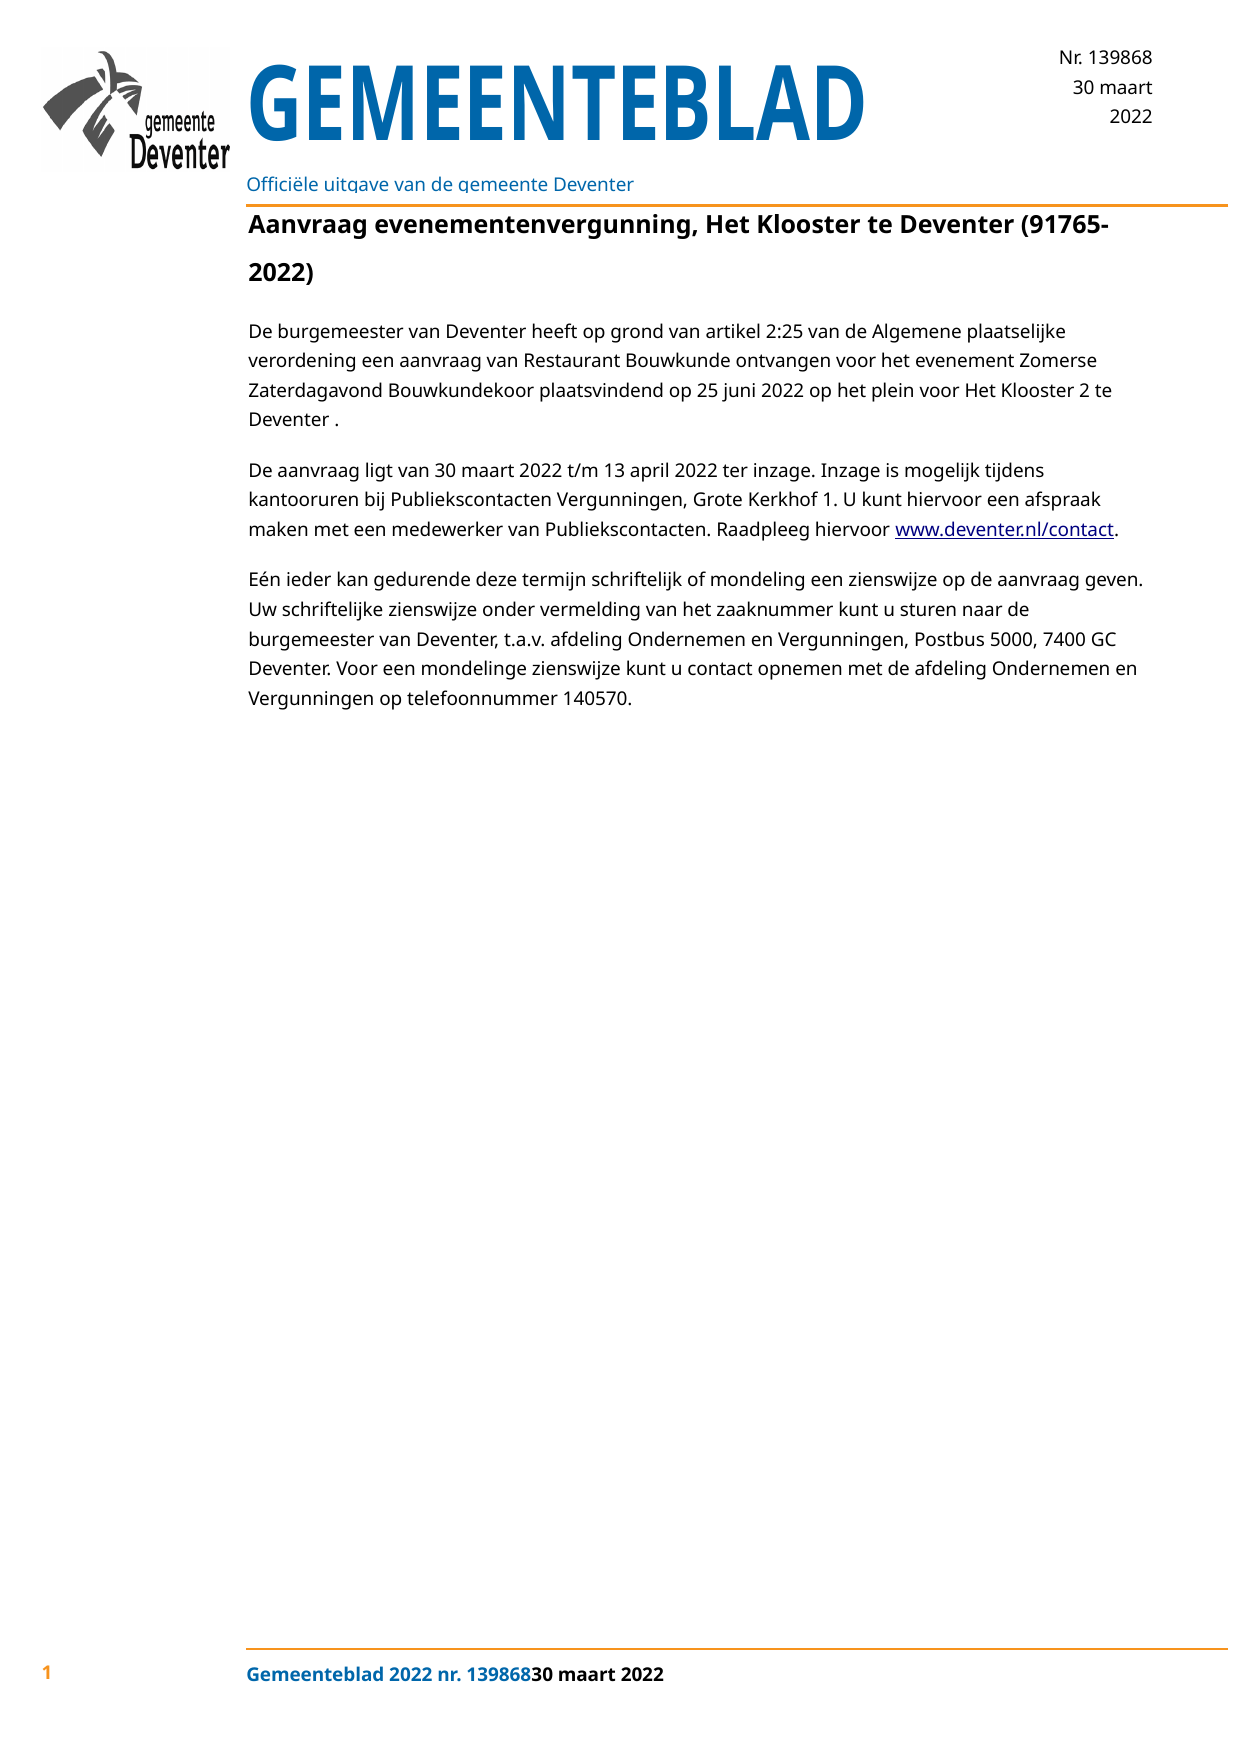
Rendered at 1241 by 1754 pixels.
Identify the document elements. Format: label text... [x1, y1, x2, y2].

text Eén ieder kan gedurende deze termijn schriftelijk of mondeling een zienswijze op de aanvraag geven. Uw schriftelijke zienswijze onder vermelding van het zaaknummer kunt u sturen naar de burgemeester van Deventer, t.a.v. afdeling Ondernemen en Vergunningen, Postbus 5000, 7400 GC Deventer. Voor een mondelinge zienswijze kunt u contact opnemen met de afdeling Ondernemen en Vergunningen op telefoonnummer 140570. [248, 567, 1152, 711]
text De burgemeester van Deventer heeft op grond van artikel 2:25 van de Algemene plaatselijke verordening een aanvraag van Restaurant Bouwkunde ontvangen voor het evenement Zomerse Zaterdagavond Bouwkundekoor plaatsvindend op 25 juni 2022 op het plein voor Het Klooster 2 te Deventer . [248, 318, 1152, 432]
picture [41, 47, 231, 172]
text De aanvraag ligt van 30 maart 2022 t/m 13 april 2022 ter inzage. Inzage is mogelijk tijdens kantooruren bij Publiekscontacten Vergunningen, Grote Kerkhof 1. U kunt hiervoor een afspraak maken met een medewerker van Publiekscontacten. Raadpleeg hiervoor www.deventer.nl/contact. [248, 457, 1152, 542]
text Aanvraag evenementenvergunning, Het Klooster te Deventer (91765-2022) [248, 207, 1152, 288]
